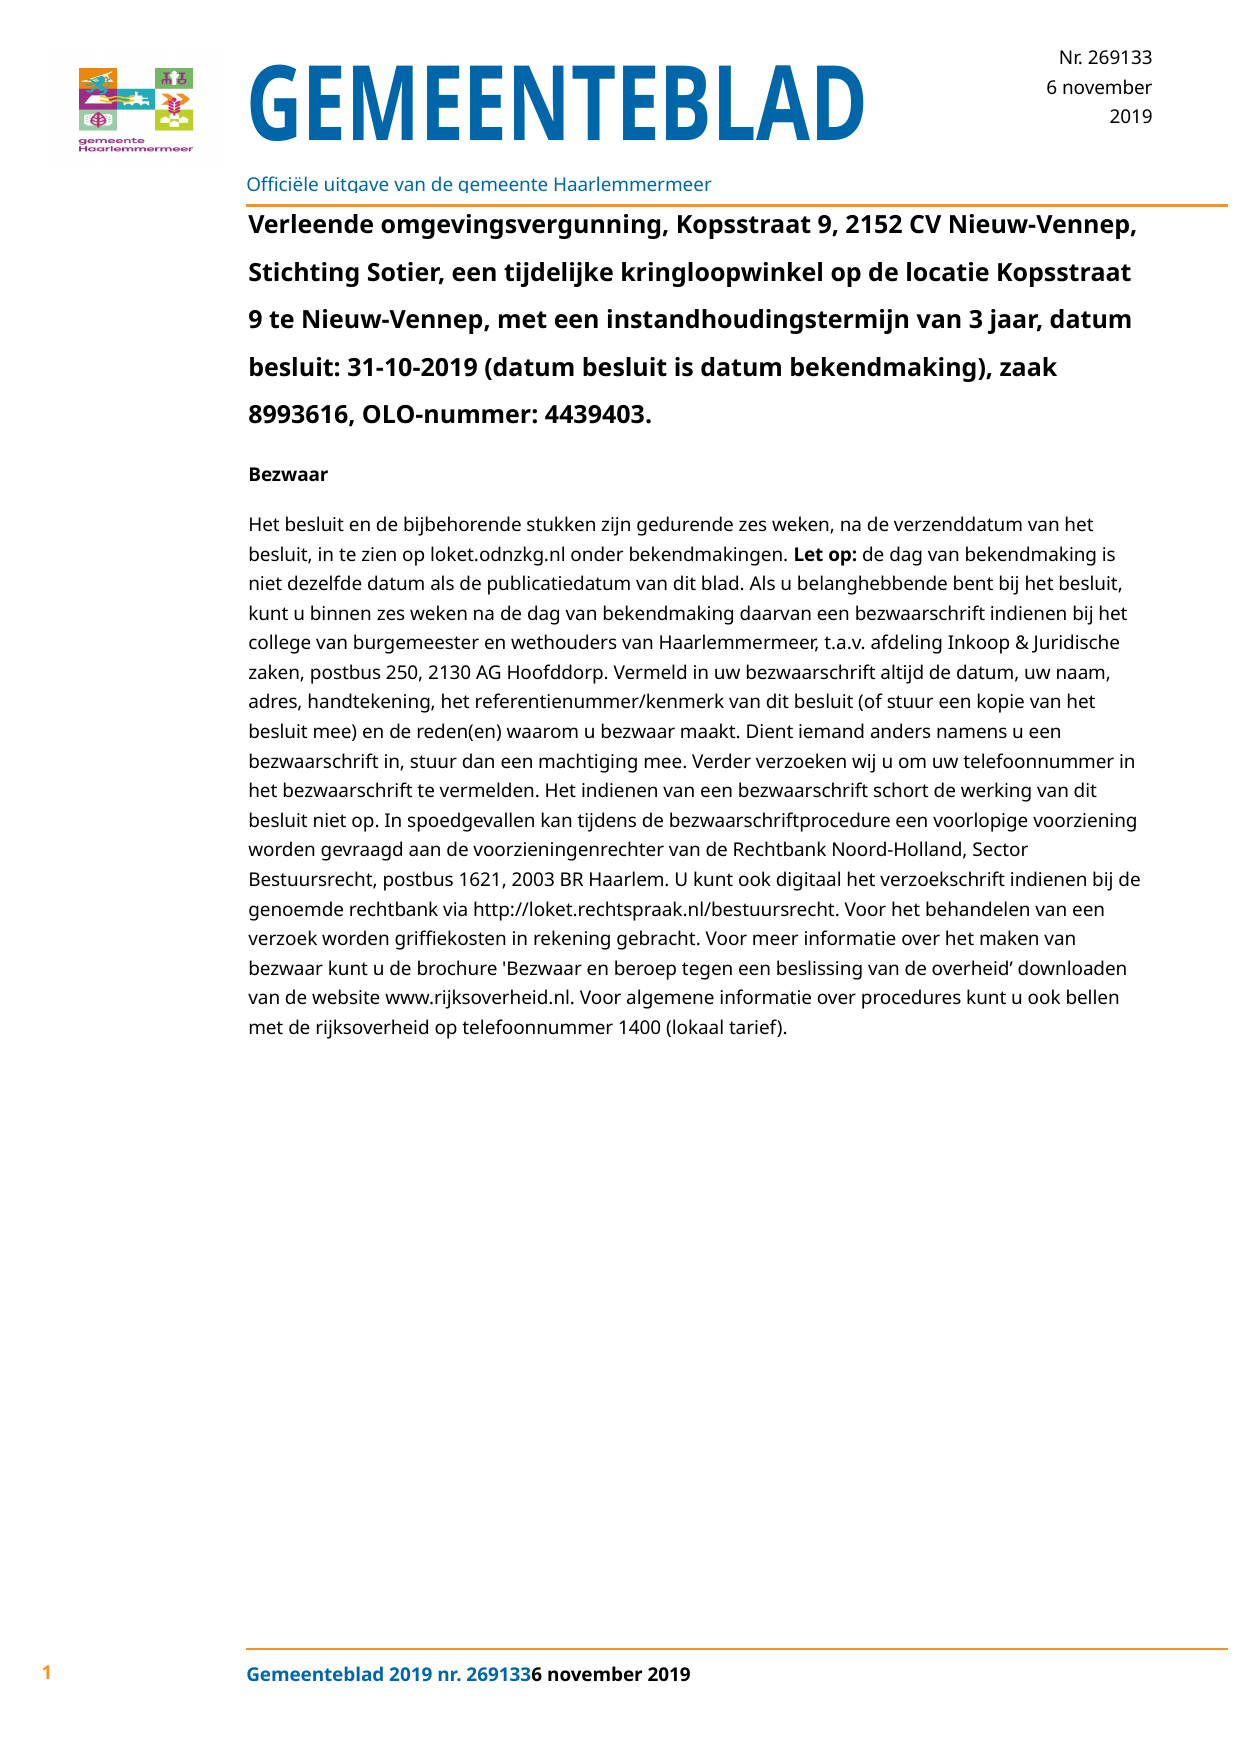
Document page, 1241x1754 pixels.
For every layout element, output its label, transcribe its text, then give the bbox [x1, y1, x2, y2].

text Het besluit en de bijbehorende stukken zijn gedurende zes weken, na de verzenddatum van het besluit, in te zien op loket.odnzkg.nl onder bekendmakingen. Let op: de dag van bekendmaking is niet dezelfde datum als de publicatiedatum van dit blad. Als u belanghebbende bent bij het besluit, kunt u binnen zes weken na de dag van bekendmaking daarvan een bezwaarschrift indienen bij het college van burgemeester en wethouders van Haarlemmermeer, t.a.v. afdeling Inkoop & Juridische zaken, postbus 250, 2130 AG Hoofddorp. Vermeld in uw bezwaarschrift altijd de datum, uw naam, adres, handtekening, het referentienummer/kenmerk van dit besluit (of stuur een kopie van het besluit mee) en de reden(en) waarom u bezwaar maakt. Dient iemand anders namens u een bezwaarschrift in, stuur dan een machtiging mee. Verder verzoeken wij u om uw telefoonnummer in het bezwaarschrift te vermelden. Het indienen van een bezwaarschrift schort de werking van dit besluit niet op. In spoedgevallen kan tijdens de bezwaarschriftprocedure een voorlopige voorziening worden gevraagd aan de voorzieningenrechter van de Rechtbank Noord-Holland, Sector Bestuursrecht, postbus 1621, 2003 BR Haarlem. U kunt ook digitaal het verzoekschrift indienen bij de genoemde rechtbank via http://loket.rechtspraak.nl/bestuursrecht. Voor het behandelen van een verzoek worden griffiekosten in rekening gebracht. Voor meer informatie over het maken van bezwaar kunt u de brochure 'Bezwaar en beroep tegen een beslissing van de overheid’ downloaden van de website www.rijksoverheid.nl. Voor algemene informatie over procedures kunt u ook bellen met de rijksoverheid op telefoonnummer 1400 (lokaal tarief). [248, 511, 1152, 1040]
text Bezwaar [248, 461, 1152, 486]
text Verleende omgevingsvergunning, Kopsstraat 9, 2152 CV Nieuw-Vennep, Stichting Sotier, een tijdelijke kringloopwinkel op de locatie Kopsstraat 9 te Nieuw-Vennep, met een instandhoudingstermijn van 3 jaar, datum besluit: 31-10-2019 (datum besluit is datum bekendmaking), zaak 8993616, OLO-nummer: 4439403. [248, 207, 1152, 431]
picture [41, 47, 231, 172]
